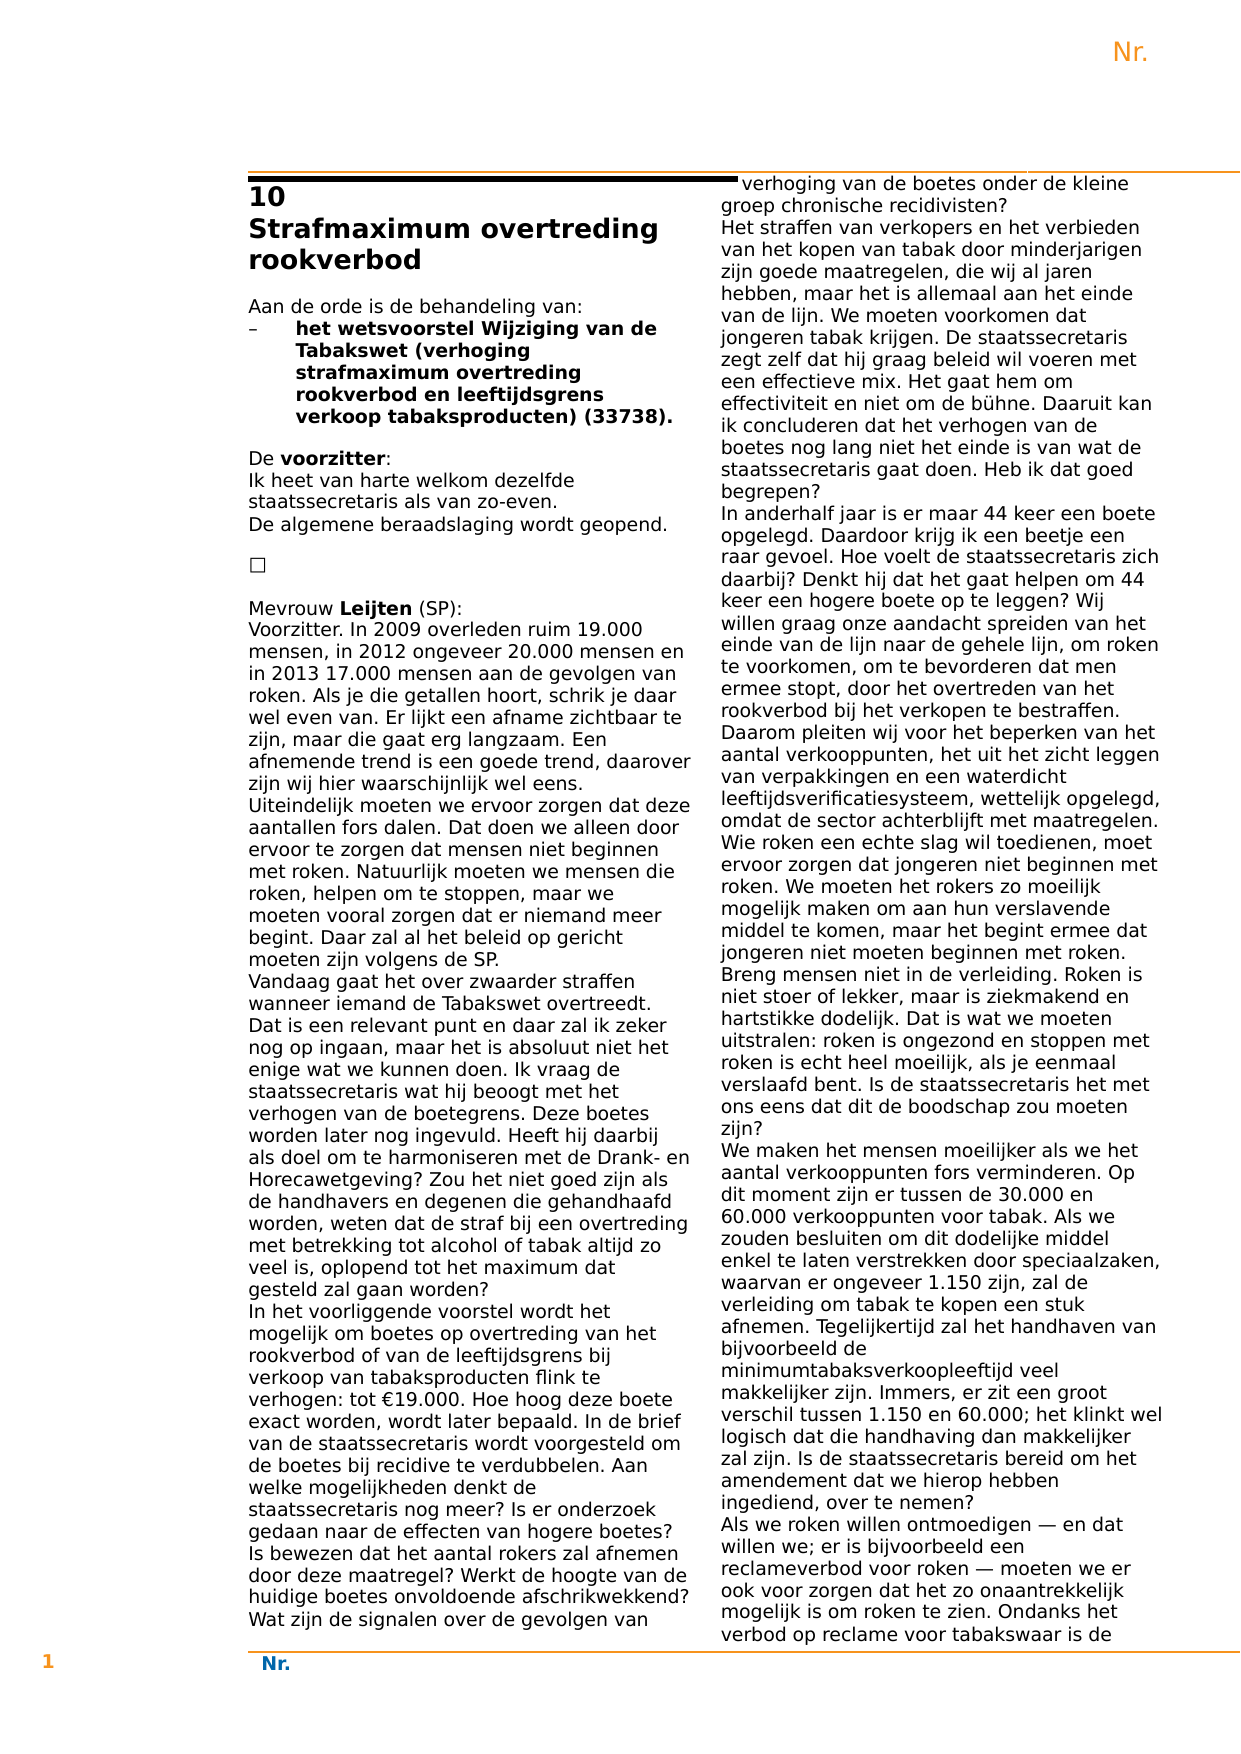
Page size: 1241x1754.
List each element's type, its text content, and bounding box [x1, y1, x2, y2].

text Mevrouw Leijten (SP): [248, 597, 691, 619]
text We maken het mensen moeilijker als we het aantal verkooppunten fors verminderen. Op dit moment zijn er tussen de 30.000 en 60.000 verkooppunten voor tabak. Als we zouden besluiten om dit dodelijke middel enkel te laten verstrekken door speciaalzaken, waarvan er ongeveer 1.150 zijn, zal de verleiding om tabak te kopen een stuk afnemen. Tegelijkertijd zal het handhaven van bijvoorbeeld de minimumtabaksverkoopleeftijd veel makkelijker zijn. Immers, er zit een groot verschil tussen 1.150 en 60.000; het klinkt wel logisch dat die handhaving dan makkelijker zal zijn. Is de staatssecretaris bereid om het amendement dat we hierop hebben ingediend, over te nemen? [721, 1140, 1163, 1513]
text ⬜ [248, 555, 691, 577]
text De voorzitter: [248, 447, 691, 469]
list het wetsvoorstel Wijziging van de Tabakswet (verhoging strafmaximum overtreding rookverbod en leeftijdsgrens verkoop tabaksproducten) (33738). [248, 318, 691, 427]
text In anderhalf jaar is er maar 44 keer een boete opgelegd. Daardoor krijg ik een beetje een raar gevoel. Hoe voelt de staatssecretaris zich daarbij? Denkt hij dat het gaat helpen om 44 keer een hogere boete op te leggen? Wij willen graag onze aandacht spreiden van het einde van de lijn naar de gehele lijn, om roken te voorkomen, om te bevorderen dat men ermee stopt, door het overtreden van het rookverbod bij het verkopen te bestraffen. Daarom pleiten wij voor het beperken van het aantal verkooppunten, het uit het zicht leggen van verpakkingen en een waterdicht leeftijdsverificatiesysteem, wettelijk opgelegd, omdat de sector achterblijft met maatregelen. [721, 502, 1163, 832]
text Ik heet van harte welkom dezelfde staatssecretaris als van zo-even. [248, 469, 691, 513]
text Voorzitter. In 2009 overleden ruim 19.000 mensen, in 2012 ongeveer 20.000 mensen en in 2013 17.000 mensen aan de gevolgen van roken. Als je die getallen hoort, schrik je daar wel even van. Er lijkt een afname zichtbaar te zijn, maar die gaat erg langzaam. Een afnemende trend is een goede trend, daarover zijn wij hier waarschijnlijk wel eens. Uiteindelijk moeten we ervoor zorgen dat deze aantallen fors dalen. Dat doen we alleen door ervoor te zorgen dat mensen niet beginnen met roken. Natuurlijk moeten we mensen die roken, helpen om te stoppen, maar we moeten vooral zorgen dat er niemand meer begint. Daar zal al het beleid op gericht moeten zijn volgens de SP. [248, 619, 691, 971]
text verhoging van de boetes onder de kleine groep chronische recidivisten? [721, 173, 1163, 217]
text De algemene beraadslaging wordt geopend. [248, 513, 691, 535]
text Het straffen van verkopers en het verbieden van het kopen van tabak door minderjarigen zijn goede maatregelen, die wij al jaren hebben, maar het is allemaal aan het einde van de lijn. We moeten voorkomen dat jongeren tabak krijgen. De staatssecretaris zegt zelf dat hij graag beleid wil voeren met een effectieve mix. Het gaat hem om effectiviteit en niet om de bühne. Daaruit kan ik concluderen dat het verhogen van de boetes nog lang niet het einde is van wat de staatssecretaris gaat doen. Heb ik dat goed begrepen? [721, 217, 1163, 502]
title 10 Strafmaximum overtreding rookverbod [248, 182, 691, 276]
text In het voorliggende voorstel wordt het mogelijk om boetes op overtreding van het rookverbod of van de leeftijdsgrens bij verkoop van tabaksproducten flink te verhogen: tot €19.000. Hoe hoog deze boete exact worden, wordt later bepaald. In de brief van de staatssecretaris wordt voorgesteld om de boetes bij recidive te verdubbelen. Aan welke mogelijkheden denkt de staatssecretaris nog meer? Is er onderzoek gedaan naar de effecten van hogere boetes? Is bewezen dat het aantal rokers zal afnemen door deze maatregel? Werkt de hoogte van de huidige boetes onvoldoende afschrikwekkend? Wat zijn de signalen over de gevolgen van [248, 1301, 691, 1630]
text Vandaag gaat het over zwaarder straffen wanneer iemand de Tabakswet overtreedt. Dat is een relevant punt en daar zal ik zeker nog op ingaan, maar het is absoluut niet het enige wat we kunnen doen. Ik vraag de staatssecretaris wat hij beoogt met het verhogen van de boetegrens. Deze boetes worden later nog ingevuld. Heeft hij daarbij als doel om te harmoniseren met de Drank- en Horecawetgeving? Zou het niet goed zijn als de handhavers en degenen die gehandhaafd worden, weten dat de straf bij een overtreding met betrekking tot alcohol of tabak altijd zo veel is, oplopend tot het maximum dat gesteld zal gaan worden? [248, 971, 691, 1301]
text Als we roken willen ontmoedigen — en dat willen we; er is bijvoorbeeld een reclameverbod voor roken — moeten we er ook voor zorgen dat het zo onaantrekkelijk mogelijk is om roken te zien. Ondanks het verbod op reclame voor tabakswaar is de [721, 1513, 1163, 1645]
text Aan de orde is de behandeling van: [248, 296, 691, 318]
text Wie roken een echte slag wil toedienen, moet ervoor zorgen dat jongeren niet beginnen met roken. We moeten het rokers zo moeilijk mogelijk maken om aan hun verslavende middel te komen, maar het begint ermee dat jongeren niet moeten beginnen met roken. Breng mensen niet in de verleiding. Roken is niet stoer of lekker, maar is ziekmakend en hartstikke dodelijk. Dat is wat we moeten uitstralen: roken is ongezond en stoppen met roken is echt heel moeilijk, als je eenmaal verslaafd bent. Is de staatssecretaris het met ons eens dat dit de boodschap zou moeten zijn? [721, 832, 1163, 1140]
